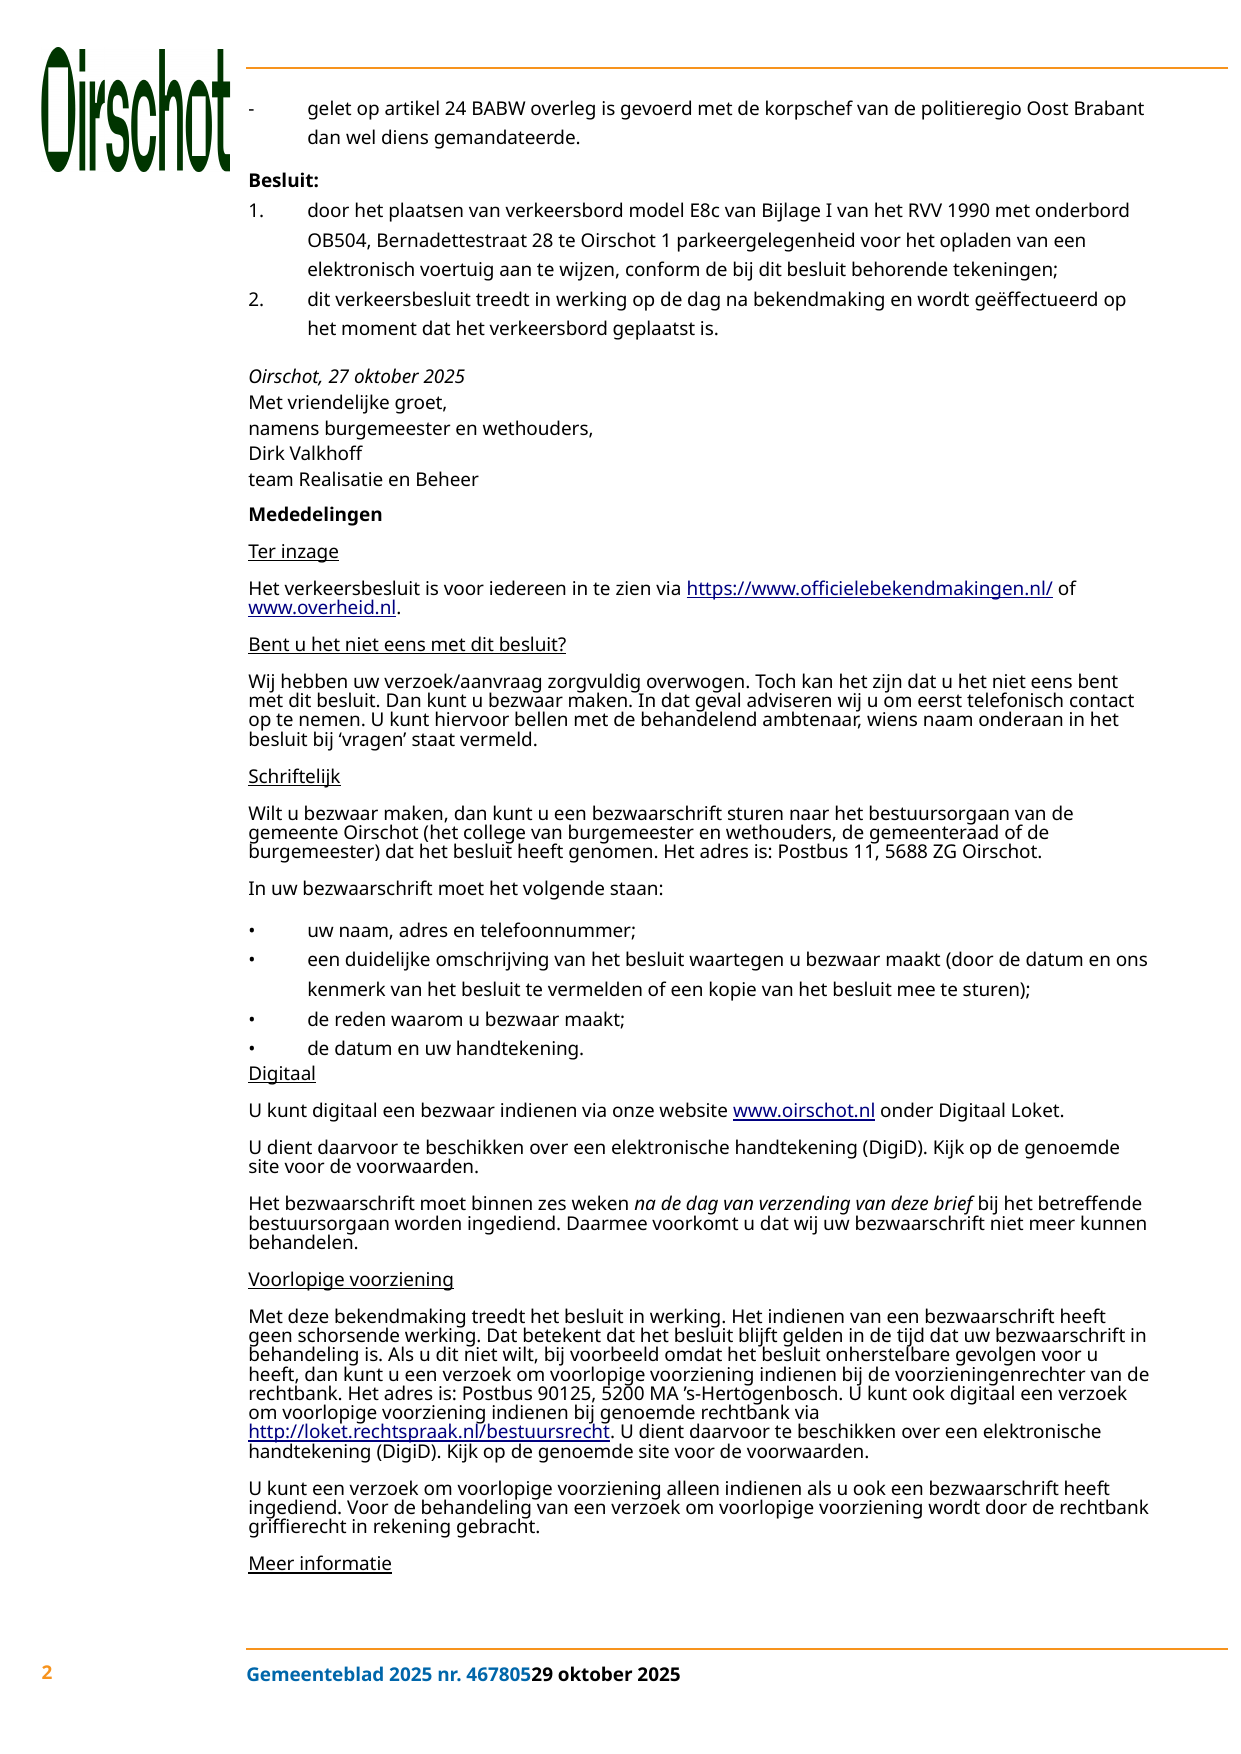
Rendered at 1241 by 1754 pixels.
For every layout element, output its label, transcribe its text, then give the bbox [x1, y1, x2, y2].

text Schriftelijk [248, 768, 1152, 787]
text Voorlopige voorziening [248, 1271, 1152, 1290]
text U kunt een verzoek om voorlopige voorziening alleen indienen als u ook een bezwaarschrift heeft ingediend. Voor de behandeling van een verzoek om voorlopige voorziening wordt door de rechtbank griffierecht in rekening gebracht. [248, 1479, 1152, 1537]
text Dirk Valkhoff [248, 441, 1152, 466]
text Wij hebben uw verzoek/aanvraag zorgvuldig overwogen. Toch kan het zijn dat u het niet eens bent met dit besluit. Dan kunt u bezwaar maken. In dat geval adviseren wij u om eerst telefonisch contact op te nemen. U kunt hiervoor bellen met de behandelend ambtenaar, wiens naam onderaan in het besluit bij ‘vragen’ staat vermeld. [248, 673, 1152, 750]
text U dient daarvoor te beschikken over een elektronische handtekening (DigiD). Kijk op de genoemde site voor de voorwaarden. [248, 1139, 1152, 1177]
picture [41, 47, 231, 172]
text Oirschot, 27 oktober 2025 [248, 363, 1152, 389]
text Het verkeersbesluit is voor iedereen in te zien via https://www.officielebekendmakingen.nl/ of www.overheid.nl. [248, 579, 1152, 618]
text In uw bezwaarschrift moet het volgende staan: [248, 880, 1152, 899]
text Besluit: [248, 168, 1152, 193]
text Digitaal [248, 1065, 1152, 1084]
list gelet op artikel 24 BABW overleg is gevoerd met de korpschef van de politieregio Oost Brabant dan wel diens gemandateerde. [248, 95, 1152, 150]
text Mededelingen [248, 506, 1152, 525]
text Met vriendelijke groet, [248, 389, 1152, 415]
list door het plaatsen van verkeersbord model E8c van Bijlage I van het RVV 1990 met onderbord OB504, Bernadettestraat 28 te Oirschot 1 parkeergelegenheid voor het opladen van een elektronisch voertuig aan te wijzen, conform de bij dit besluit behorende tekeningen; [248, 197, 1152, 282]
text Het bezwaarschrift moet binnen zes weken na de dag van verzending van deze brief bij het betreffende bestuursorgaan worden ingediend. Daarmee voorkomt u dat wij uw bezwaarschrift niet meer kunnen behandelen. [248, 1195, 1152, 1253]
text Bent u het niet eens met dit besluit? [248, 636, 1152, 655]
text Ter inzage [248, 543, 1152, 562]
list uw naam, adres en telefoonnummer; [248, 917, 1152, 943]
text namens burgemeester en wethouders, [248, 415, 1152, 441]
list een duidelijke omschrijving van het besluit waartegen u bezwaar maakt (door de datum en ons kenmerk van het besluit te vermelden of een kopie van het besluit mee te sturen); [248, 947, 1152, 1002]
list de reden waarom u bezwaar maakt; [248, 1006, 1152, 1032]
text Wilt u bezwaar maken, dan kunt u een bezwaarschrift sturen naar het bestuursorgaan van de gemeente Oirschot (het college van burgemeester en wethouders, de gemeenteraad of de burgemeester) dat het besluit heeft genomen. Het adres is: Postbus 11, 5688 ZG Oirschot. [248, 804, 1152, 862]
text U kunt digitaal een bezwaar indienen via onze website www.oirschot.nl onder Digitaal Loket. [248, 1102, 1152, 1121]
list de datum en uw handtekening. [248, 1035, 1152, 1061]
list dit verkeersbesluit treedt in werking op de dag na bekendmaking en wordt geëffectueerd op het moment dat het verkeersbord geplaatst is. [248, 286, 1152, 341]
text team Realisatie en Beheer [248, 466, 1152, 492]
text Met deze bekendmaking treedt het besluit in werking. Het indienen van een bezwaarschrift heeft geen schorsende werking. Dat betekent dat het besluit blijft gelden in de tijd dat uw bezwaarschrift in behandeling is. Als u dit niet wilt, bij voorbeeld omdat het besluit onherstelbare gevolgen voor u heeft, dan kunt u een verzoek om voorlopige voorziening indienen bij de voorzieningenrechter van de rechtbank. Het adres is: Postbus 90125, 5200 MA ’s-Hertogenbosch. U kunt ook digitaal een verzoek om voorlopige voorziening indienen bij genoemde rechtbank via http://loket.rechtspraak.nl/bestuursrecht. U dient daarvoor te beschikken over een elektronische handtekening (DigiD). Kijk op de genoemde site voor de voorwaarden. [248, 1308, 1152, 1462]
text Meer informatie [248, 1555, 1152, 1574]
